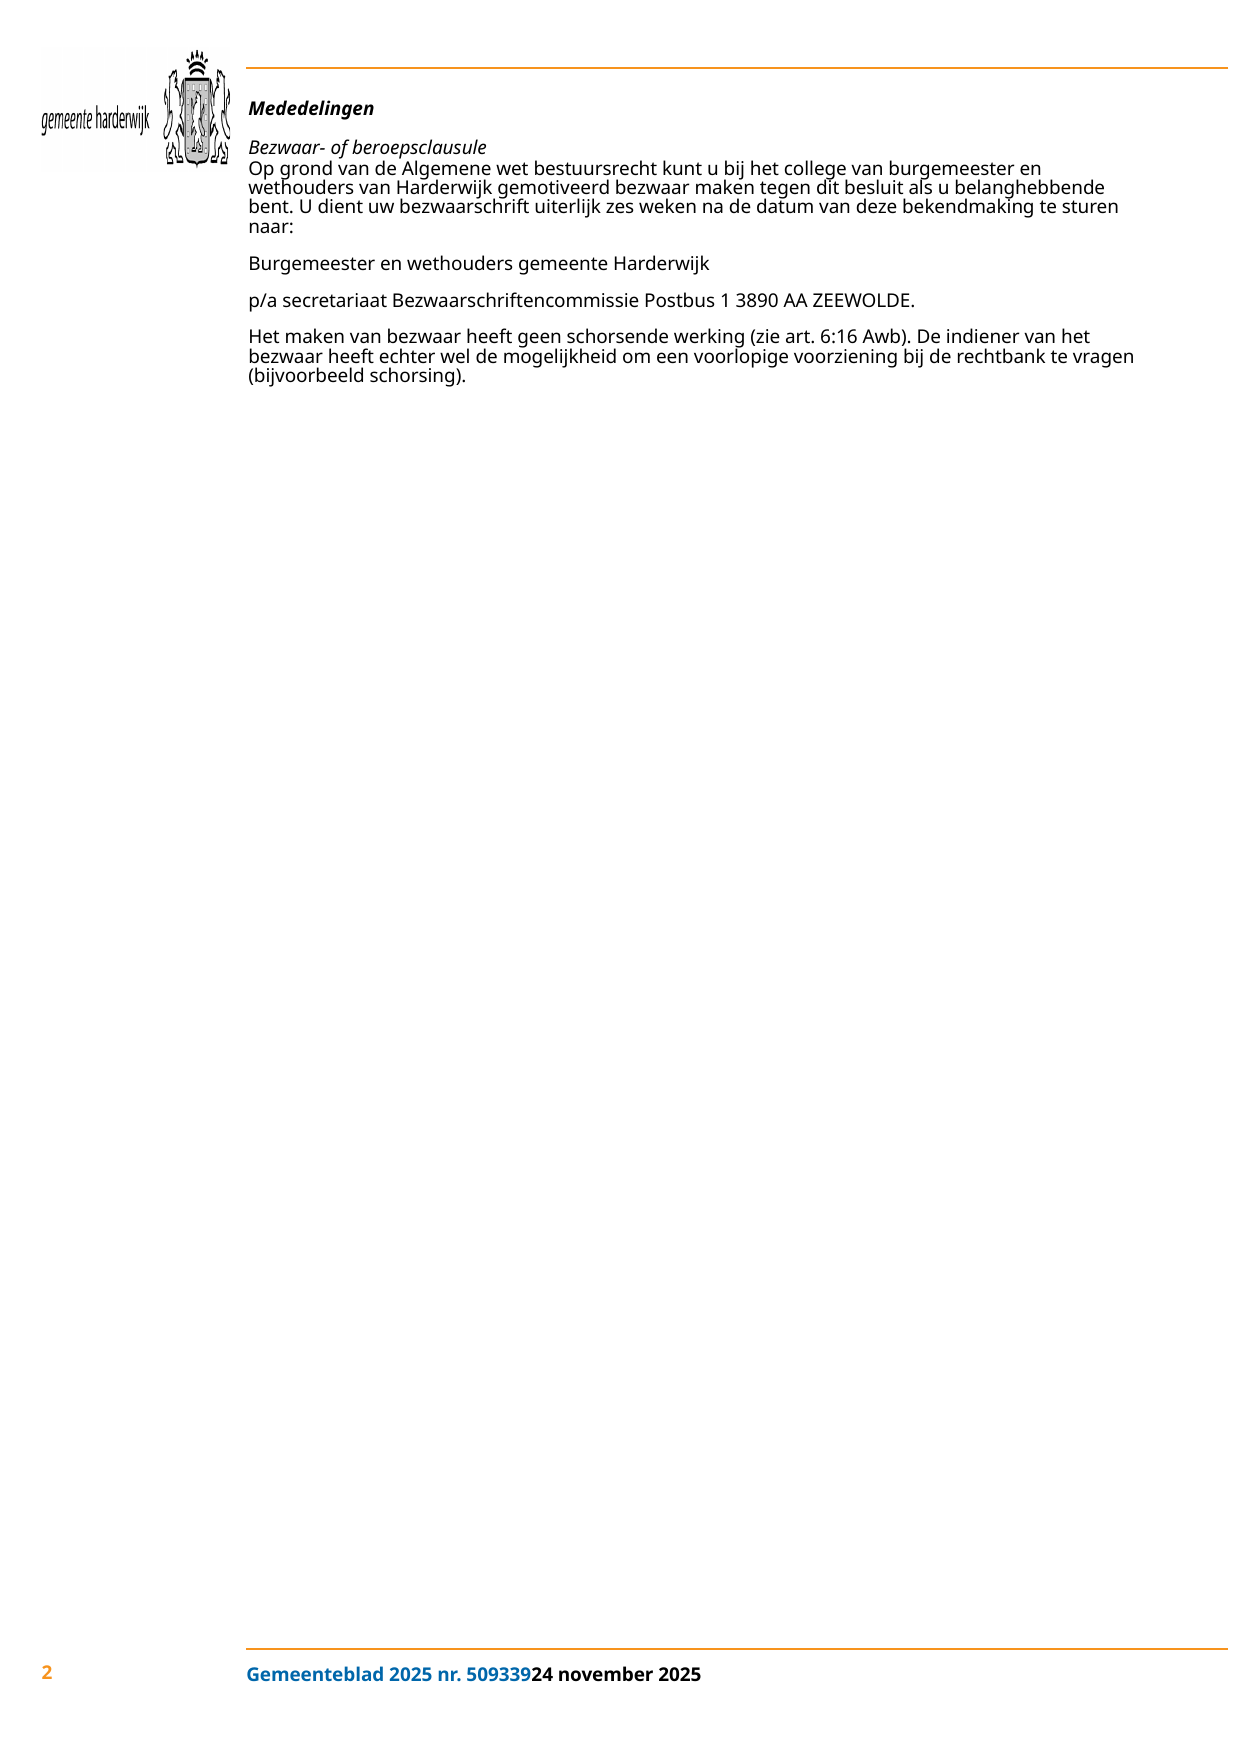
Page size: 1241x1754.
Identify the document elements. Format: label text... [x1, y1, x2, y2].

text Burgemeester en wethouders gemeente Harderwijk [248, 254, 1152, 274]
picture [41, 47, 231, 172]
text p/a secretariaat Bezwaarschriftencommissie Postbus 1 3890 AA ZEEWOLDE. [248, 292, 1152, 311]
text Het maken van bezwaar heeft geen schorsende werking (zie art. 6:16 Awb). De indiener van het bezwaar heeft echter wel de mogelijkheid om een voorlopige voorziening bij de rechtbank te vragen (bijvoorbeeld schorsing). [248, 328, 1152, 386]
text Bezwaar- of beroepsclausule [248, 134, 1152, 160]
text Op grond van de Algemene wet bestuursrecht kunt u bij het college van burgemeester en wethouders van Harderwijk gemotiveerd bezwaar maken tegen dit besluit als u belanghebbende bent. U dient uw bezwaarschrift uiterlijk zes weken na de datum van deze bekendmaking te sturen naar: [248, 160, 1152, 237]
text Mededelingen [248, 95, 1152, 121]
